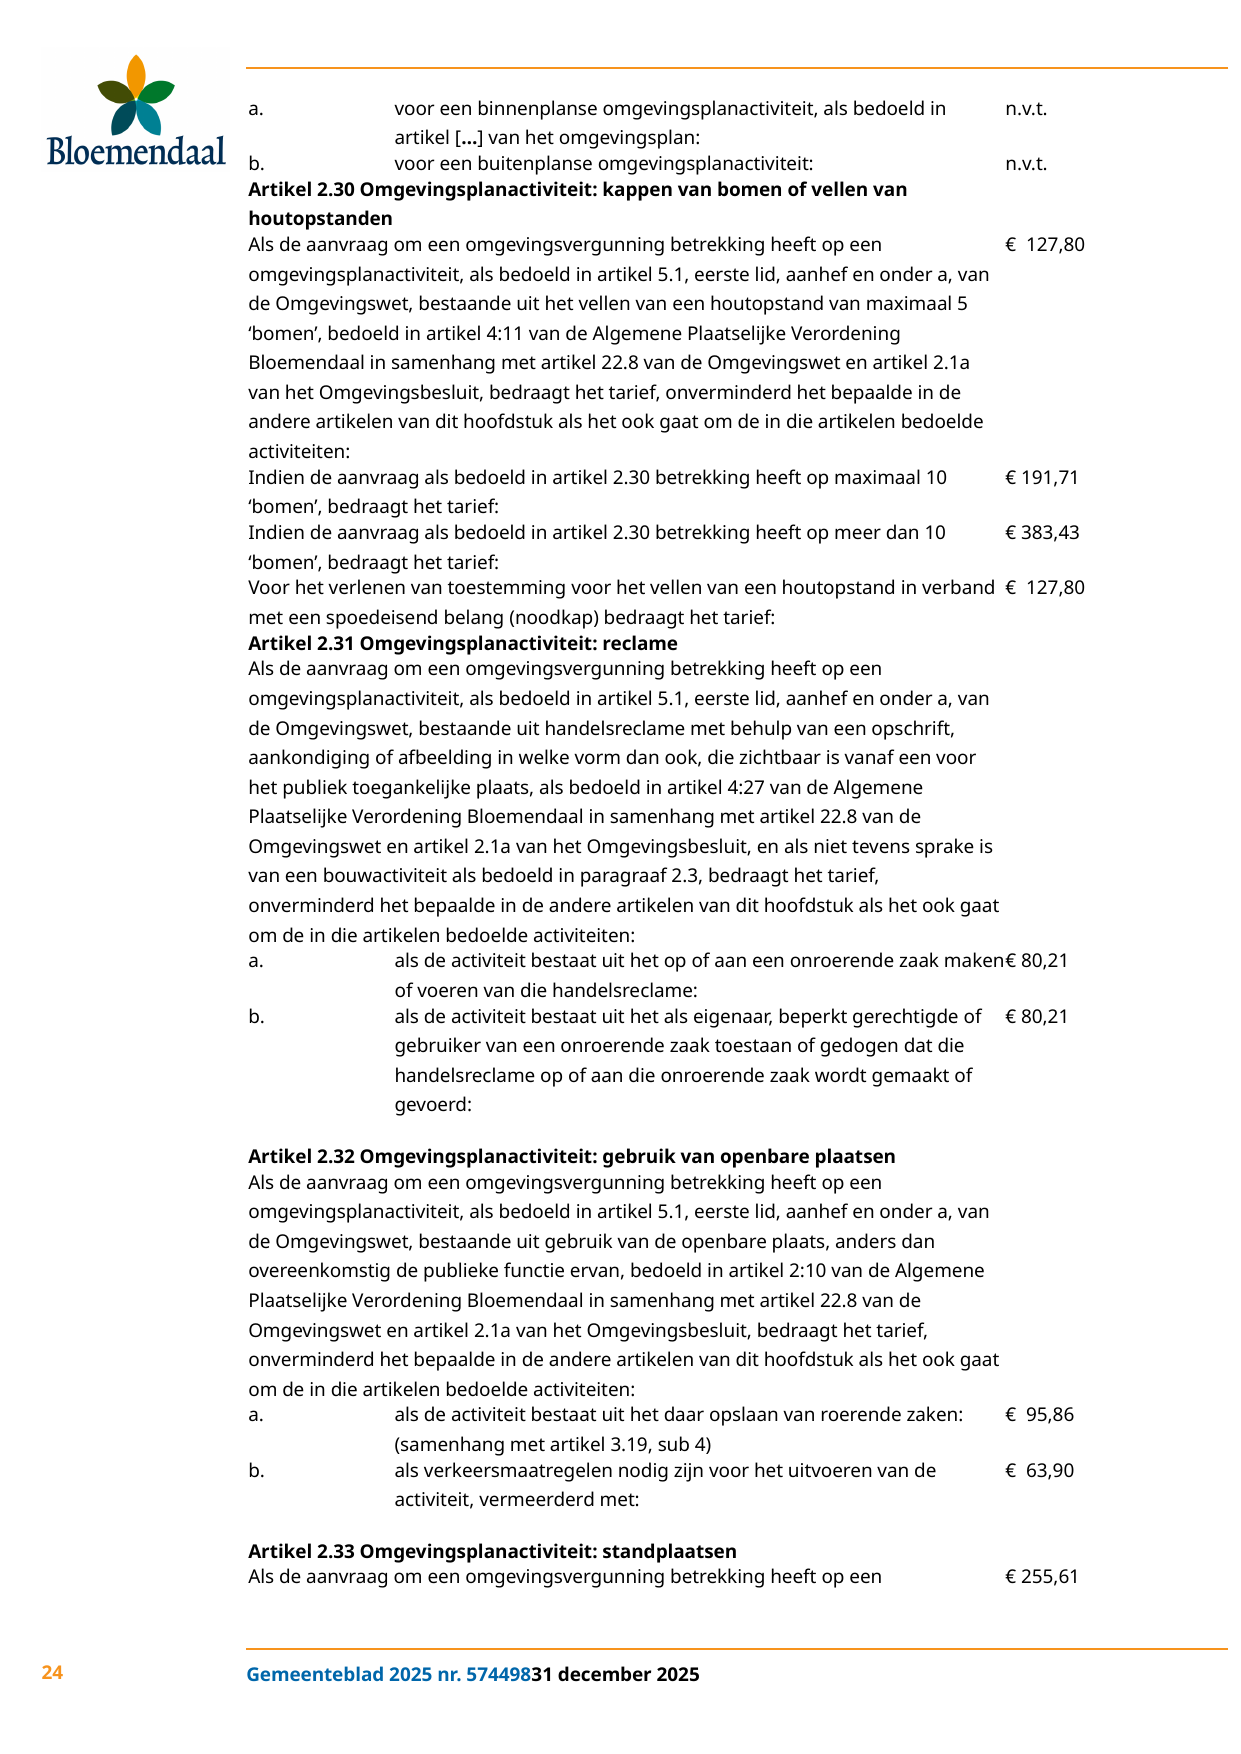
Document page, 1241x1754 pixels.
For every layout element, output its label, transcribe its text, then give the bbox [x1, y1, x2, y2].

table_cell Als de aanvraag om een omgevingsvergunning betrekking heeft op een omgevingsplanactiviteit, als bedoeld in artikel 5.1, eerste lid, aanhef en onder a, van de Omgevingswet, bestaande uit handelsreclame met behulp van een opschrift, aankondiging of afbeelding in welke vorm dan ook, die zichtbaar is vanaf een voor het publiek toegankelijke plaats, als bedoeld in artikel 4:27 van de Algemene Plaatselijke Verordening Bloemendaal in samenhang met artikel 22.8 van de Omgevingswet en artikel 2.1a van het Omgevingsbesluit, en als niet tevens sprake is van een bouwactiviteit als bedoeld in paragraaf 2.3, bedraagt het tarief, onverminderd het bepaalde in de andere artikelen van dit hoofdstuk als het ook gaat om de in die artikelen bedoelde activiteiten: [248, 656, 1005, 948]
table_cell b. [248, 1003, 394, 1117]
table_cell voor een buitenplanse omgevingsplanactiviteit: [394, 150, 1005, 176]
table_cell [394, 1118, 1005, 1143]
table_cell Artikel 2.32 Omgevingsplanactiviteit: gebruik van openbare plaatsen [248, 1143, 1005, 1169]
table_cell b. [248, 150, 394, 176]
table_cell € 95,86 [1005, 1402, 1152, 1457]
table_cell [1005, 1169, 1152, 1402]
table_cell [1005, 176, 1152, 231]
table_cell Artikel 2.30 Omgevingsplanactiviteit: kappen van bomen of vellen van houtopstanden [248, 176, 1005, 231]
table_cell als de activiteit bestaat uit het op of aan een onroerende zaak maken of voeren van die handelsreclame: [394, 948, 1005, 1003]
table_cell [248, 1118, 394, 1143]
table_cell als de activiteit bestaat uit het daar opslaan van roerende zaken: (samenhang met artikel 3.19, sub 4) [394, 1402, 1005, 1457]
table_cell [1005, 1538, 1152, 1564]
table_cell € 127,80 [1005, 231, 1152, 464]
picture [41, 47, 231, 172]
table_cell € 63,90 [1005, 1457, 1152, 1512]
table_cell Artikel 2.31 Omgevingsplanactiviteit: reclame [248, 630, 1005, 656]
table_cell € 255,61 [1005, 1564, 1152, 1589]
table_cell als verkeersmaatregelen nodig zijn voor het uitvoeren van de activiteit, vermeerderd met: [394, 1457, 1005, 1512]
table_cell [1005, 1512, 1152, 1538]
table_cell [1005, 1143, 1152, 1169]
table_cell Als de aanvraag om een omgevingsvergunning betrekking heeft op een [248, 1564, 1005, 1589]
table_cell als de activiteit bestaat uit het als eigenaar, beperkt gerechtigde of gebruiker van een onroerende zaak toestaan of gedogen dat die handelsreclame op of aan die onroerende zaak wordt gemaakt of gevoerd: [394, 1003, 1005, 1117]
table_cell Als de aanvraag om een omgevingsvergunning betrekking heeft op een omgevingsplanactiviteit, als bedoeld in artikel 5.1, eerste lid, aanhef en onder a, van de Omgevingswet, bestaande uit het vellen van een houtopstand van maximaal 5 ‘bomen’, bedoeld in artikel 4:11 van de Algemene Plaatselijke Verordening Bloemendaal in samenhang met artikel 22.8 van de Omgevingswet en artikel 2.1a van het Omgevingsbesluit, bedraagt het tarief, onverminderd het bepaalde in de andere artikelen van dit hoofdstuk als het ook gaat om de in die artikelen bedoelde activiteiten: [248, 231, 1005, 464]
table_cell Indien de aanvraag als bedoeld in artikel 2.30 betrekking heeft op meer dan 10 ‘bomen’, bedraagt het tarief: [248, 519, 1005, 574]
table_cell [1005, 1118, 1152, 1143]
table_cell [1005, 630, 1152, 656]
table_cell Artikel 2.33 Omgevingsplanactiviteit: standplaatsen [248, 1538, 1005, 1564]
table_cell Als de aanvraag om een omgevingsvergunning betrekking heeft op een omgevingsplanactiviteit, als bedoeld in artikel 5.1, eerste lid, aanhef en onder a, van de Omgevingswet, bestaande uit gebruik van de openbare plaats, anders dan overeenkomstig de publieke functie ervan, bedoeld in artikel 2:10 van de Algemene Plaatselijke Verordening Bloemendaal in samenhang met artikel 22.8 van de Omgevingswet en artikel 2.1a van het Omgevingsbesluit, bedraagt het tarief, onverminderd het bepaalde in de andere artikelen van dit hoofdstuk als het ook gaat om de in die artikelen bedoelde activiteiten: [248, 1169, 1005, 1402]
table_cell € 127,80 [1005, 575, 1152, 630]
table_cell € 80,21 [1005, 1003, 1152, 1117]
table_cell a. [248, 1402, 394, 1457]
table_cell a. [248, 948, 394, 1003]
table_cell € 80,21 [1005, 948, 1152, 1003]
table_cell [1005, 656, 1152, 948]
table_cell voor een binnenplanse omgevingsplanactiviteit, als bedoeld in artikel […] van het omgevingsplan: [394, 95, 1005, 150]
table_cell € 383,43 [1005, 519, 1152, 574]
table_cell [248, 1512, 1005, 1538]
table_cell n.v.t. [1005, 95, 1152, 150]
table_cell n.v.t. [1005, 150, 1152, 176]
table_cell € 191,71 [1005, 464, 1152, 519]
table_cell b. [248, 1457, 394, 1512]
table_cell Voor het verlenen van toestemming voor het vellen van een houtopstand in verband met een spoedeisend belang (noodkap) bedraagt het tarief: [248, 575, 1005, 630]
table_cell a. [248, 95, 394, 150]
table_cell Indien de aanvraag als bedoeld in artikel 2.30 betrekking heeft op maximaal 10 ‘bomen’, bedraagt het tarief: [248, 464, 1005, 519]
